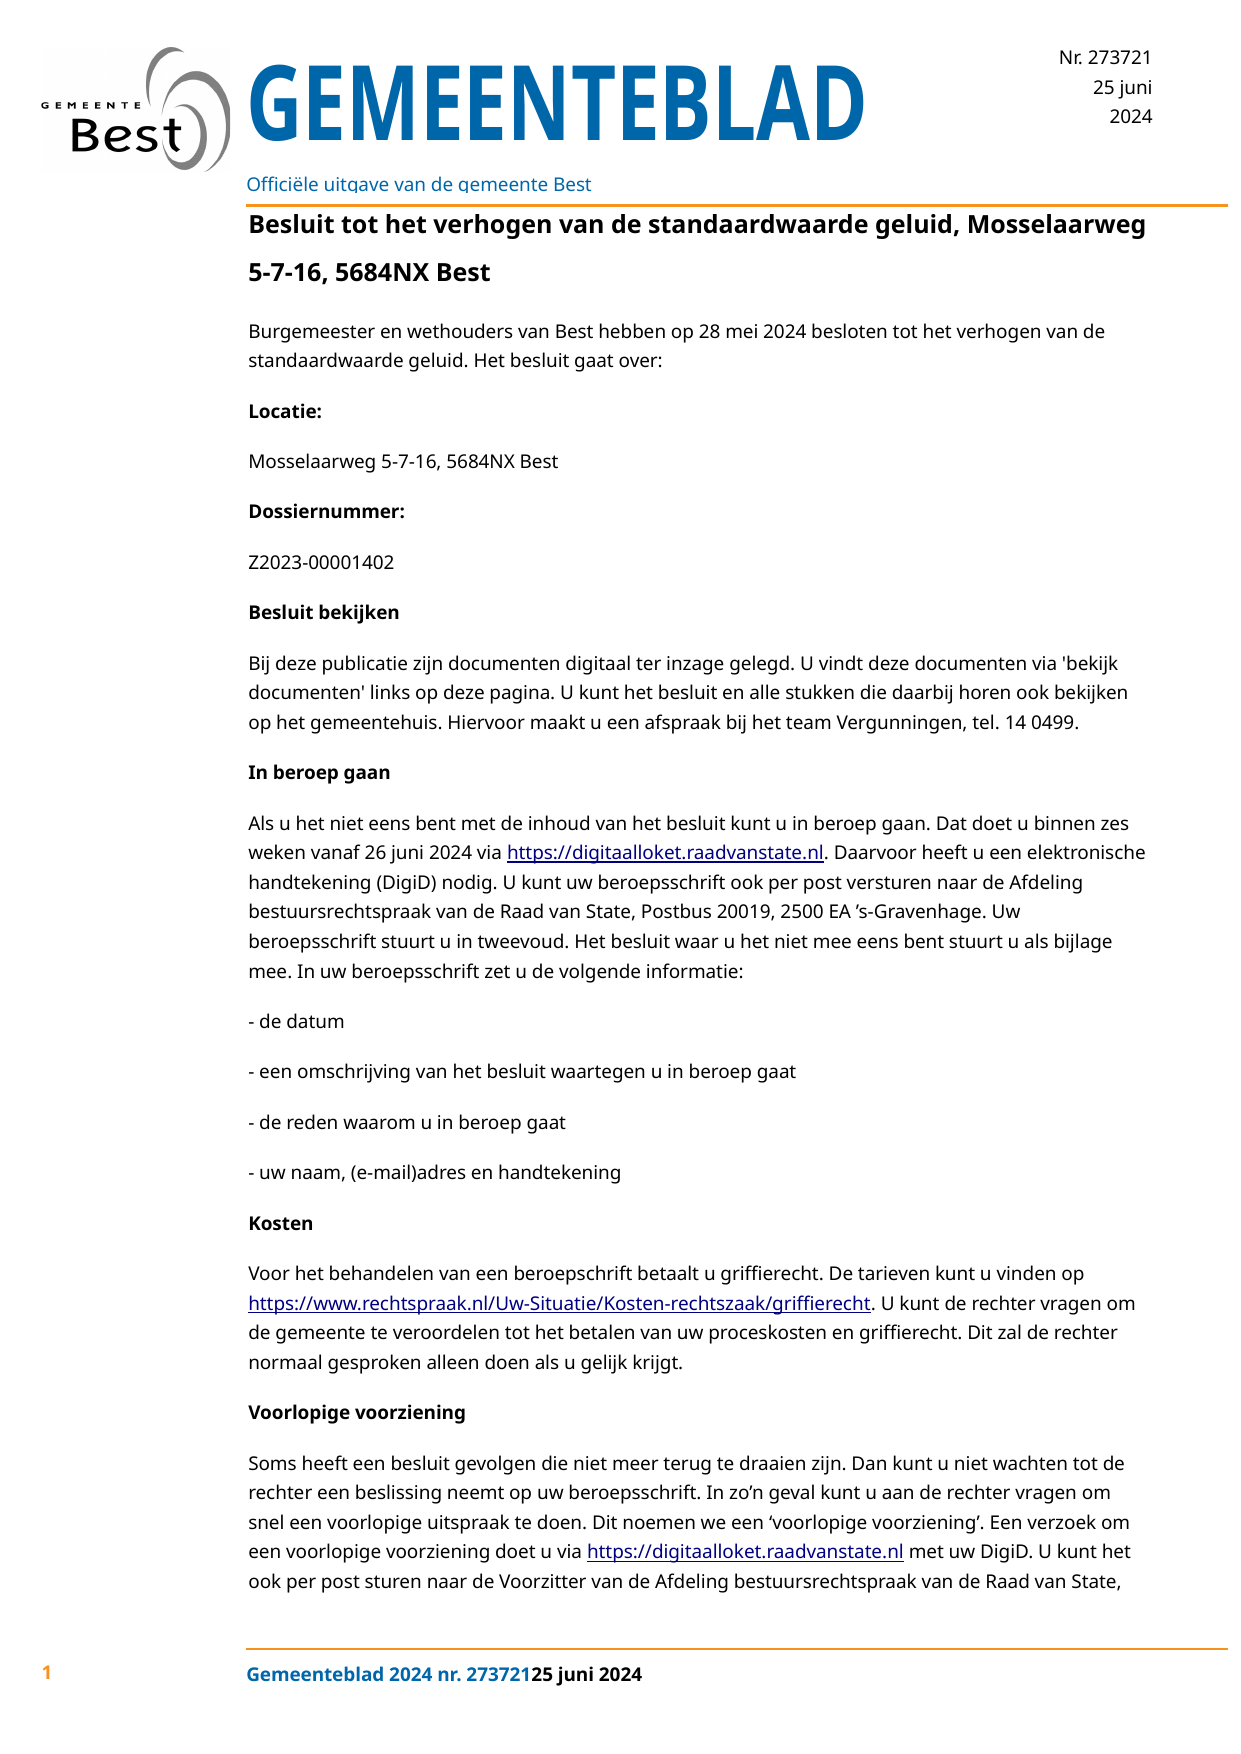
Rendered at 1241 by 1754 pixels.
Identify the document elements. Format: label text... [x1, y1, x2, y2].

text - een omschrijving van het besluit waartegen u in beroep gaat [248, 1059, 1152, 1084]
picture [41, 47, 231, 172]
text In beroep gaan [248, 759, 1152, 785]
text Besluit bekijken [248, 599, 1152, 625]
text Dossiernummer: [248, 499, 1152, 524]
text Burgemeester en wethouders van Best hebben op 28 mei 2024 besloten tot het verhogen van de standaardwaarde geluid. Het besluit gaat over: [248, 318, 1152, 373]
text - de reden waarom u in beroep gaat [248, 1109, 1152, 1135]
text Soms heeft een besluit gevolgen die niet meer terug te draaien zijn. Dan kunt u niet wachten tot de rechter een beslissing neemt op uw beroepsschrift. In zo’n geval kunt u aan de rechter vragen om snel een voorlopige uitspraak te doen. Dit noemen we een ‘voorlopige voorziening’. Een verzoek om een voorlopige voorziening doet u via https://digitaalloket.raadvanstate.nl met uw DigiD. U kunt het ook per post sturen naar de Voorzitter van de Afdeling bestuursrechtspraak van de Raad van State, [248, 1450, 1152, 1594]
text Besluit tot het verhogen van de standaardwaarde geluid, Mosselaarweg 5-7-16, 5684NX Best [248, 207, 1152, 288]
text Mosselaarweg 5-7-16, 5684NX Best [248, 448, 1152, 474]
text Z2023-00001402 [248, 549, 1152, 575]
text Bij deze publicatie zijn documenten digitaal ter inzage gelegd. U vindt deze documenten via 'bekijk documenten' links op deze pagina. U kunt het besluit en alle stukken die daarbij horen ook bekijken op het gemeentehuis. Hiervoor maakt u een afspraak bij het team Vergunningen, tel. 14 0499. [248, 650, 1152, 735]
text - de datum [248, 1008, 1152, 1034]
text Locatie: [248, 398, 1152, 424]
text Voorlopige voorziening [248, 1399, 1152, 1425]
text - uw naam, (e-mail)adres en handtekening [248, 1159, 1152, 1185]
text Kosten [248, 1210, 1152, 1236]
text Voor het behandelen van een beroepschrift betaalt u griffierecht. De tarieven kunt u vinden op https://www.rechtspraak.nl/Uw-Situatie/Kosten-rechtszaak/griffierecht. U kunt de rechter vragen om de gemeente te veroordelen tot het betalen van uw proceskosten en griffierecht. Dit zal de rechter normaal gesproken alleen doen als u gelijk krijgt. [248, 1260, 1152, 1375]
text Als u het niet eens bent met de inhoud van het besluit kunt u in beroep gaan. Dat doet u binnen zes weken vanaf 26 juni 2024 via https://digitaalloket.raadvanstate.nl. Daarvoor heeft u een elektronische handtekening (DigiD) nodig. U kunt uw beroepsschrift ook per post versturen naar de Afdeling bestuursrechtspraak van de Raad van State, Postbus 20019, 2500 EA ’s-Gravenhage. Uw beroepsschrift stuurt u in tweevoud. Het besluit waar u het niet mee eens bent stuurt u als bijlage mee. In uw beroepsschrift zet u de volgende informatie: [248, 810, 1152, 984]
